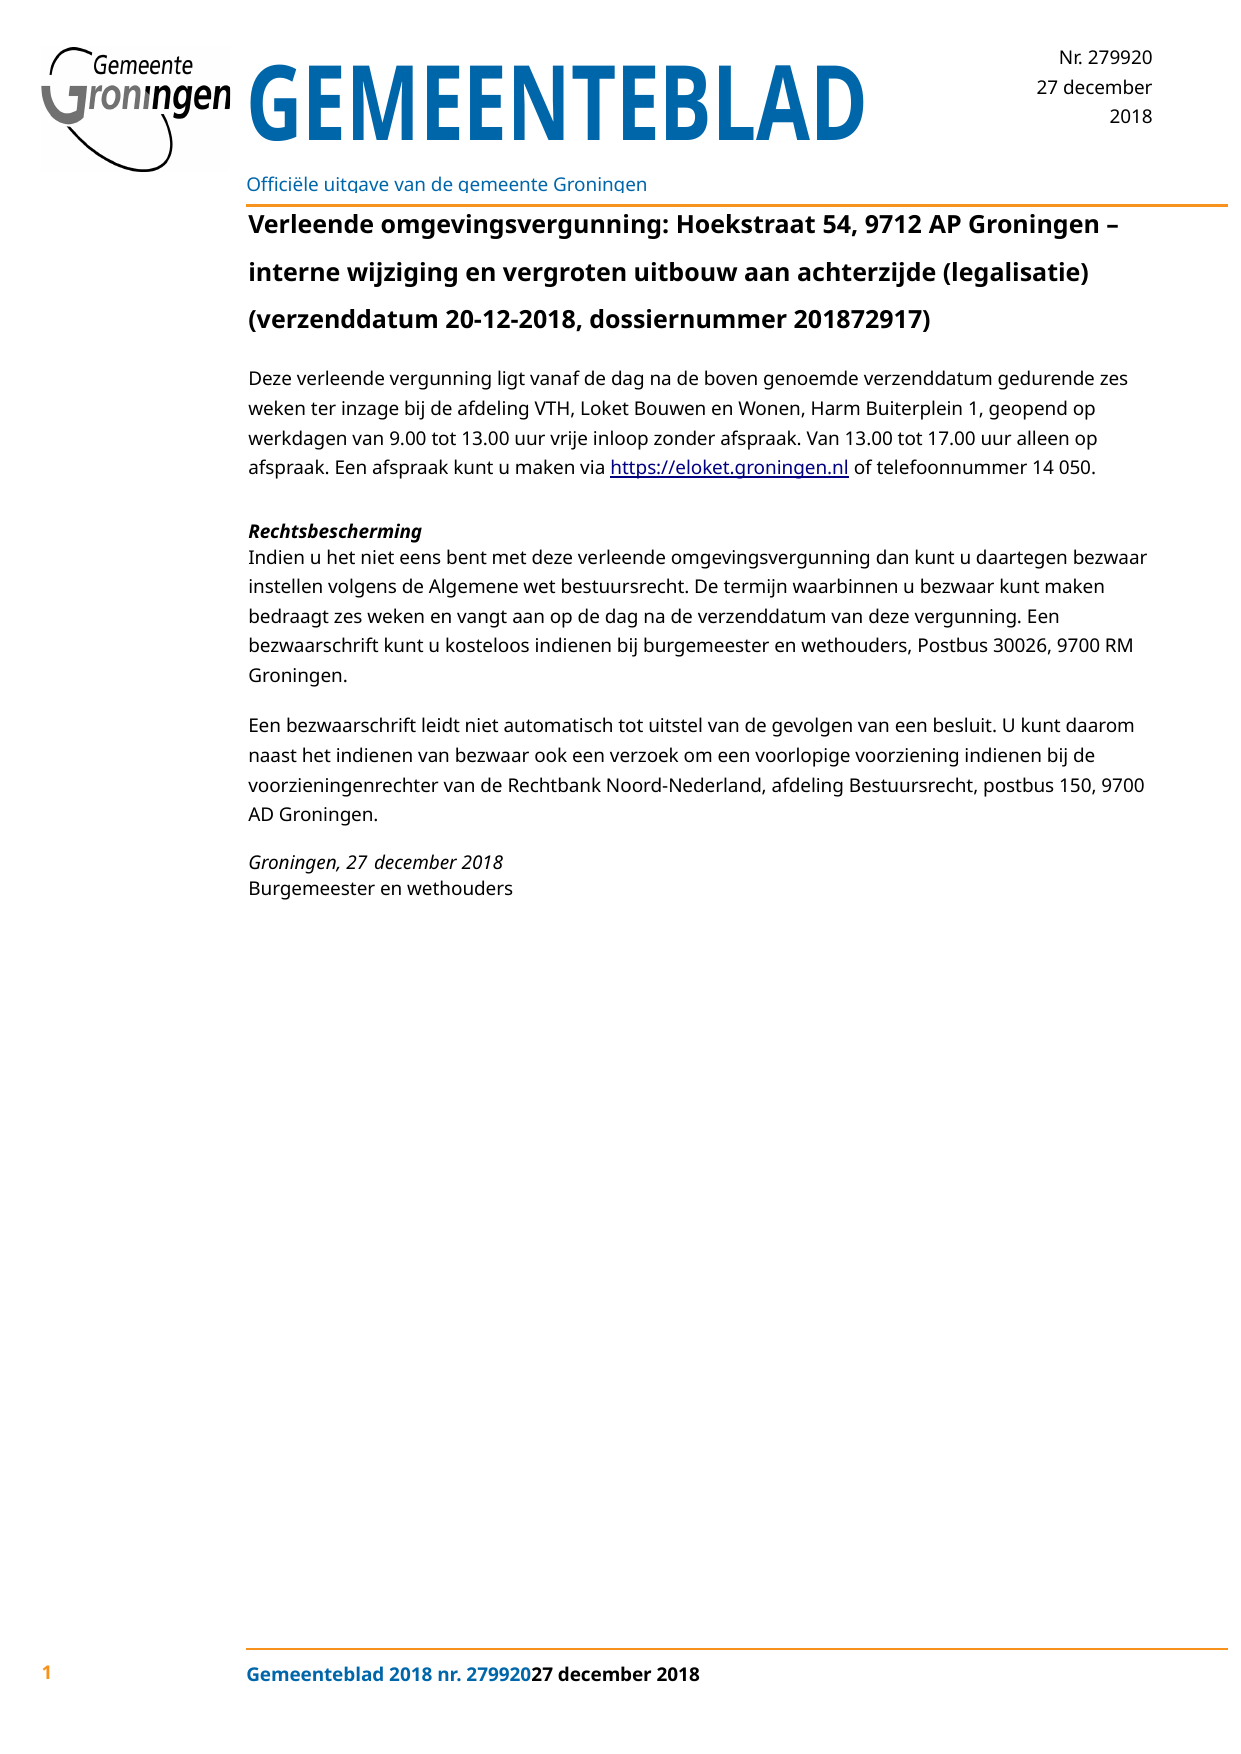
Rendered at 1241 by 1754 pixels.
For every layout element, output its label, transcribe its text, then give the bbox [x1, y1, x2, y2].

text Indien u het niet eens bent met deze verleende omgevingsvergunning dan kunt u daartegen bezwaar instellen volgens de Algemene wet bestuursrecht. De termijn waarbinnen u bezwaar kunt maken bedraagt zes weken en vangt aan op de dag na de verzenddatum van deze vergunning. Een bezwaarschrift kunt u kosteloos indienen bij burgemeester en wethouders, Postbus 30026, 9700 RM Groningen. [248, 544, 1152, 688]
text Rechtsbescherming [248, 518, 1152, 544]
text Verleende omgevingsvergunning: Hoekstraat 54, 9712 AP Groningen – interne wijziging en vergroten uitbouw aan achterzijde (legalisatie) (verzenddatum 20-12-2018, dossiernummer 201872917) [248, 207, 1152, 336]
text Burgemeester en wethouders [248, 875, 1152, 901]
picture [41, 47, 231, 172]
text Groningen, 27 december 2018 [248, 849, 1152, 875]
text Een bezwaarschrift leidt niet automatisch tot uitstel van de gevolgen van een besluit. U kunt daarom naast het indienen van bezwaar ook een verzoek om een voorlopige voorziening indienen bij de voorzieningenrechter van de Rechtbank Noord-Nederland, afdeling Bestuursrecht, postbus 150, 9700 AD Groningen. [248, 713, 1152, 827]
text Deze verleende vergunning ligt vanaf de dag na de boven genoemde verzenddatum gedurende zes weken ter inzage bij de afdeling VTH, Loket Bouwen en Wonen, Harm Buiterplein 1, geopend op werkdagen van 9.00 tot 13.00 uur vrije inloop zonder afspraak. Van 13.00 tot 17.00 uur alleen op afspraak. Een afspraak kunt u maken via https://eloket.groningen.nl of telefoonnummer 14 050. [248, 366, 1152, 480]
